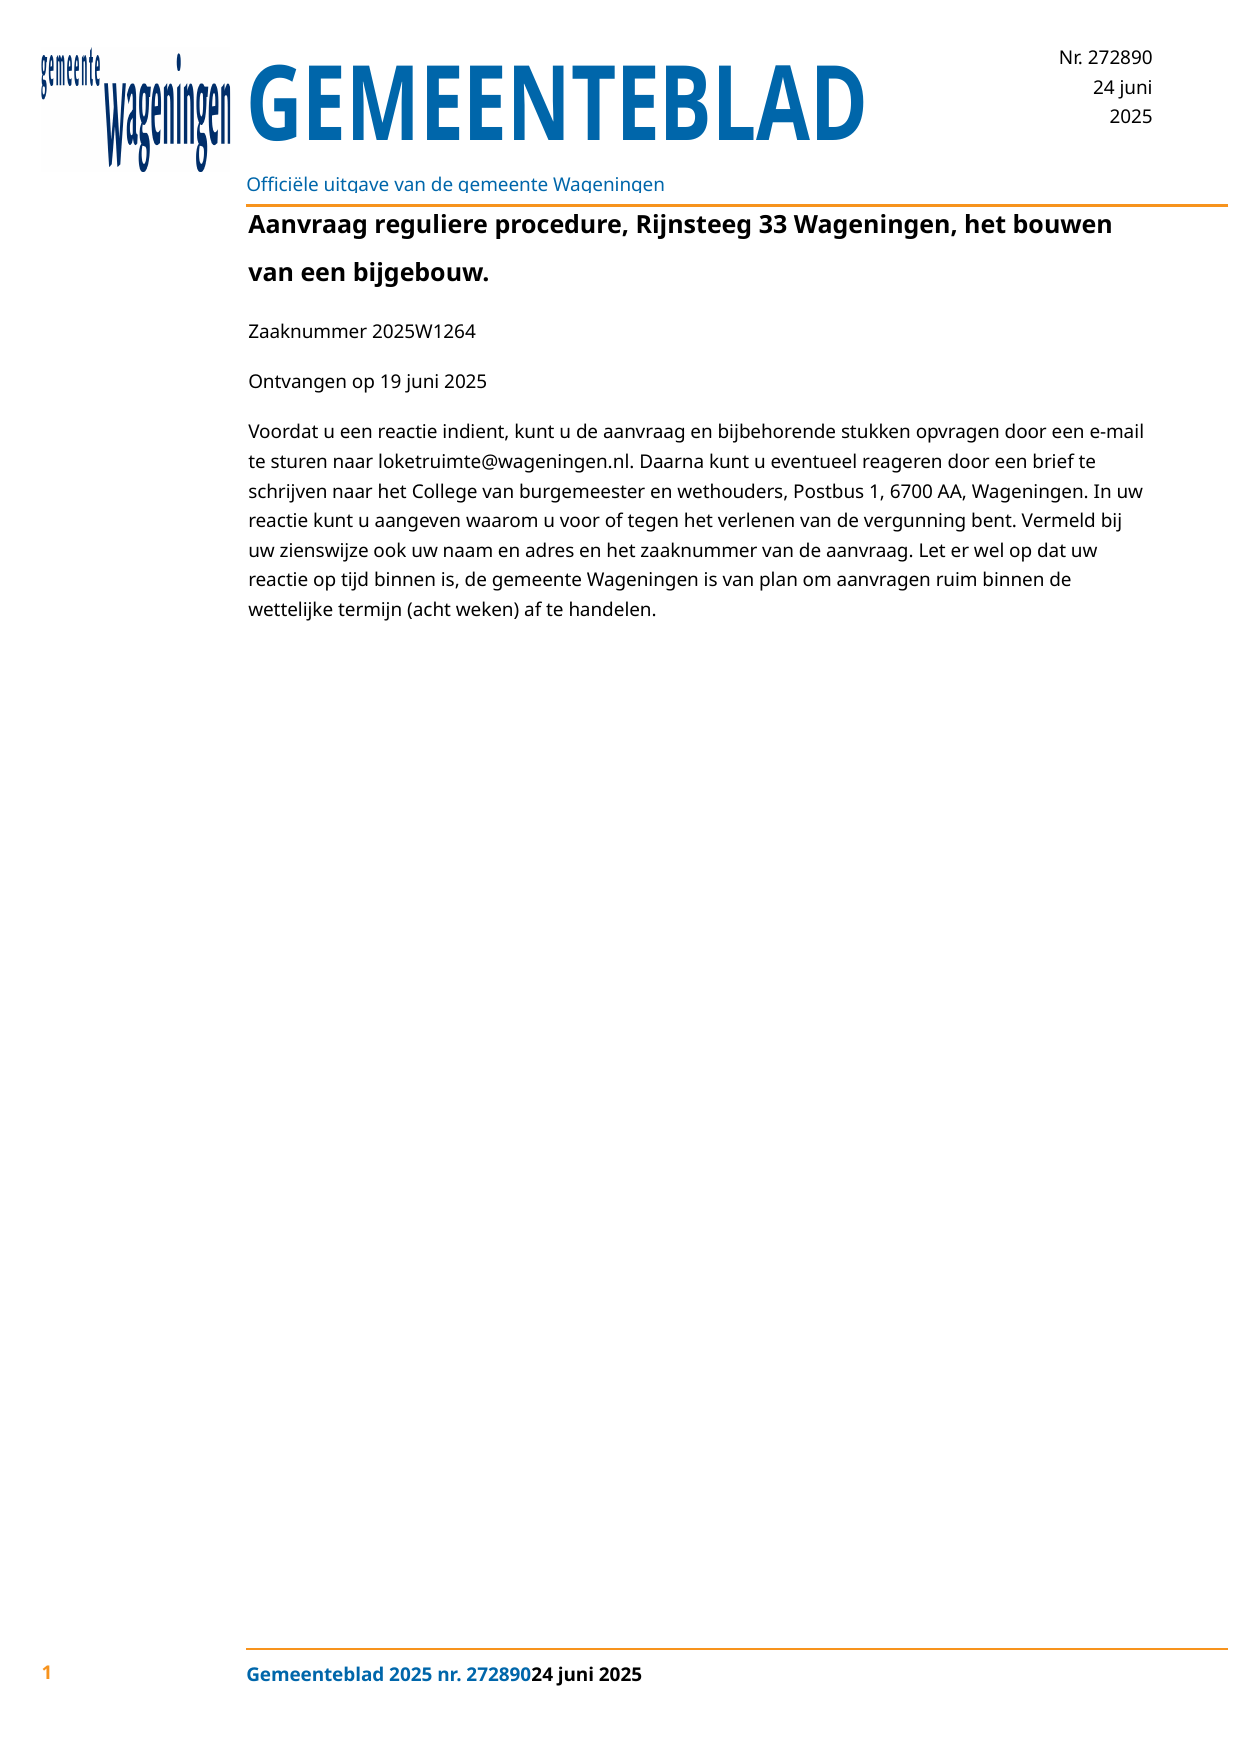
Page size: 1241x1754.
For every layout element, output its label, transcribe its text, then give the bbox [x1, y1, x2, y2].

text Ontvangen op 19 juni 2025 [248, 368, 1152, 394]
picture [41, 47, 231, 172]
text Zaaknummer 2025W1264 [248, 318, 1152, 344]
text Voordat u een reactie indient, kunt u de aanvraag en bijbehorende stukken opvragen door een e-mail te sturen naar loketruimte@wageningen.nl. Daarna kunt u eventueel reageren door een brief te schrijven naar het College van burgemeester en wethouders, Postbus 1, 6700 AA, Wageningen. In uw reactie kunt u aangeven waarom u voor of tegen het verlenen van de vergunning bent. Vermeld bij uw zienswijze ook uw naam en adres en het zaaknummer van de aanvraag. Let er wel op dat uw reactie op tijd binnen is, de gemeente Wageningen is van plan om aanvragen ruim binnen de wettelijke termijn (acht weken) af te handelen. [248, 419, 1152, 622]
text Aanvraag reguliere procedure, Rijnsteeg 33 Wageningen, het bouwen van een bijgebouw. [248, 207, 1152, 288]
